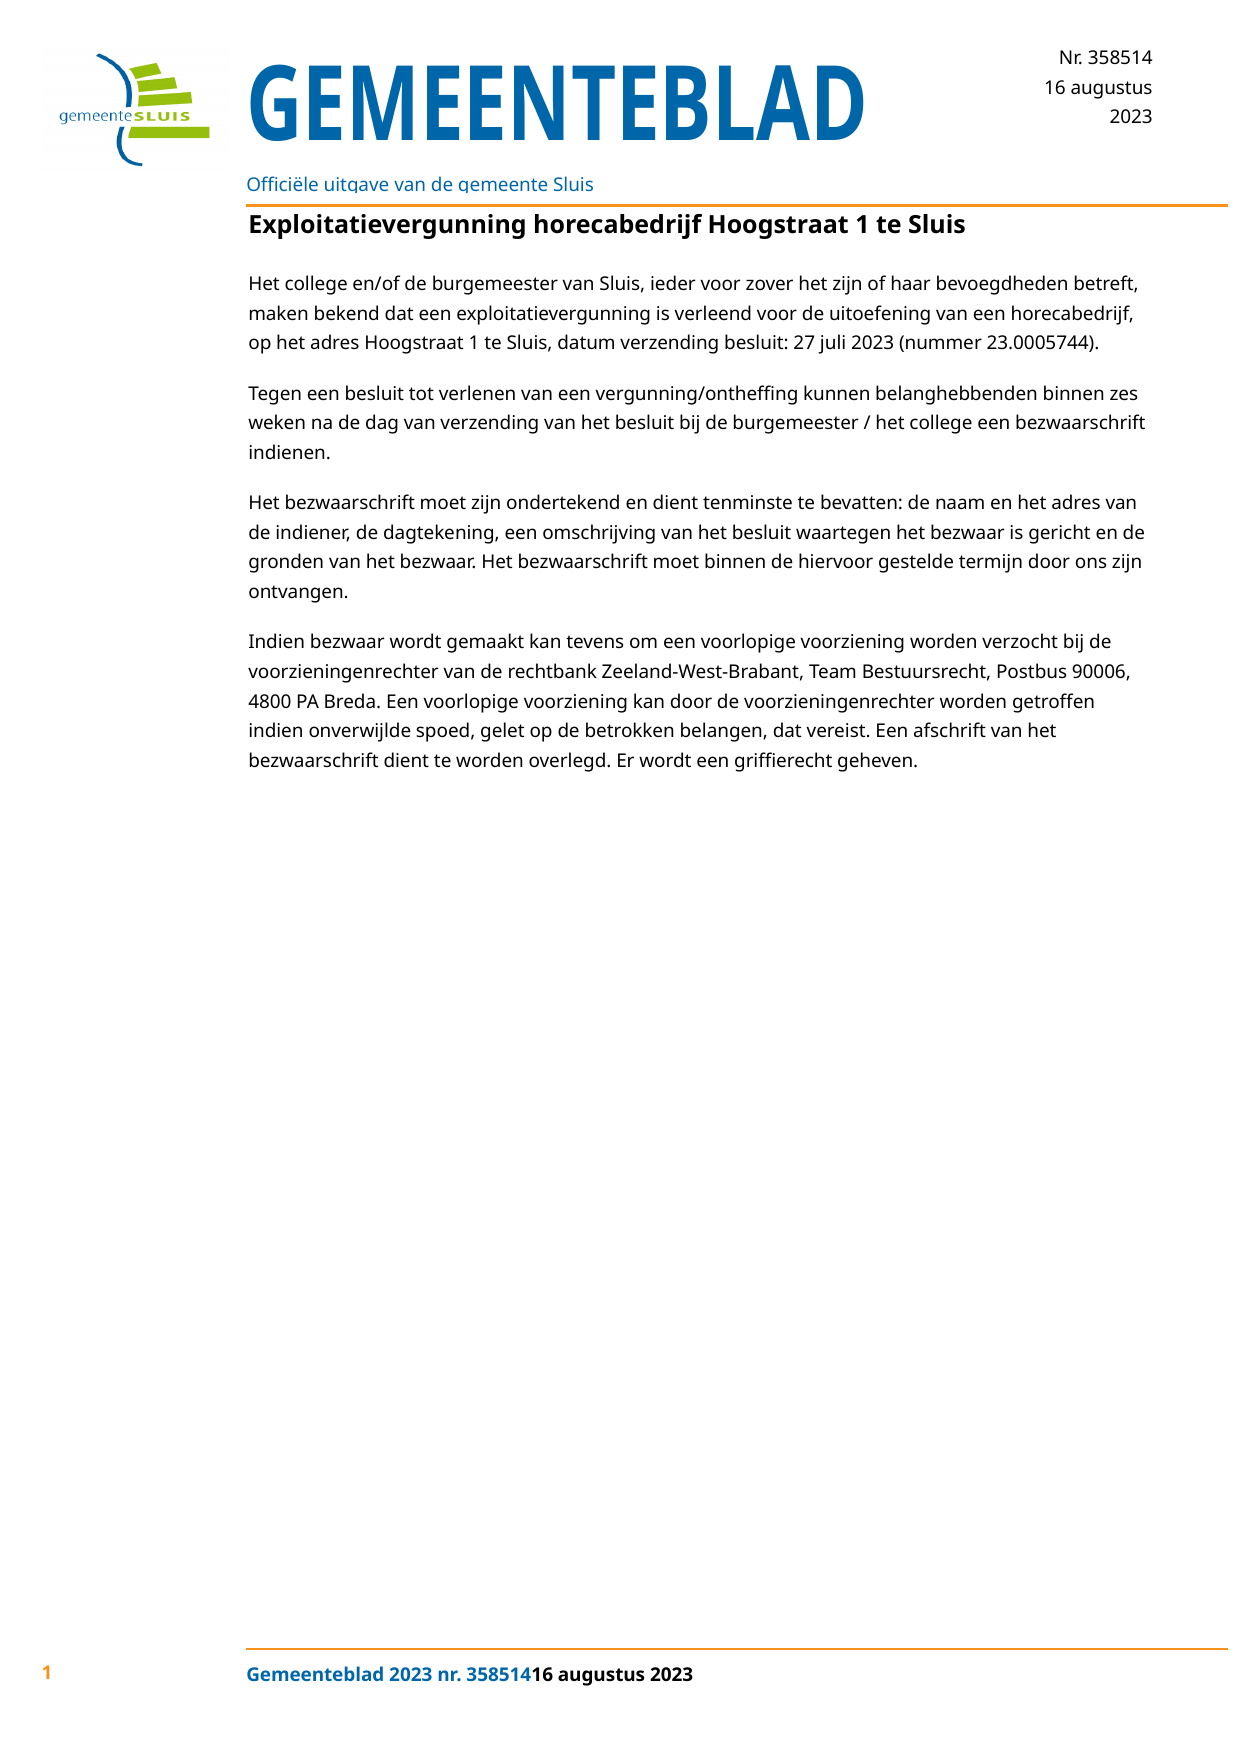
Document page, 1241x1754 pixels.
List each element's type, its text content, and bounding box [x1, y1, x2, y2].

text Het bezwaarschrift moet zijn ondertekend en dient tenminste te bevatten: de naam en het adres van de indiener, de dagtekening, een omschrijving van het besluit waartegen het bezwaar is gericht en de gronden van het bezwaar. Het bezwaarschrift moet binnen de hiervoor gestelde termijn door ons zijn ontvangen. [248, 489, 1152, 604]
text Indien bezwaar wordt gemaakt kan tevens om een voorlopige voorziening worden verzocht bij de voorzieningenrechter van de rechtbank Zeeland-West-Brabant, Team Bestuursrecht, Postbus 90006, 4800 PA Breda. Een voorlopige voorziening kan door de voorzieningenrechter worden getroffen indien onverwijlde spoed, gelet op de betrokken belangen, dat vereist. Een afschrift van het bezwaarschrift dient te worden overlegd. Er wordt een griffierecht geheven. [248, 629, 1152, 773]
text Het college en/of de burgemeester van Sluis, ieder voor zover het zijn of haar bevoegdheden betreft, maken bekend dat een exploitatievergunning is verleend voor de uitoefening van een horecabedrijf, op het adres Hoogstraat 1 te Sluis, datum verzending besluit: 27 juli 2023 (nummer 23.0005744). [248, 270, 1152, 355]
text Exploitatievergunning horecabedrijf Hoogstraat 1 te Sluis [248, 207, 1152, 241]
picture [41, 47, 231, 172]
text Tegen een besluit tot verlenen van een vergunning/ontheffing kunnen belanghebbenden binnen zes weken na de dag van verzending van het besluit bij de burgemeester / het college een bezwaarschrift indienen. [248, 380, 1152, 465]
